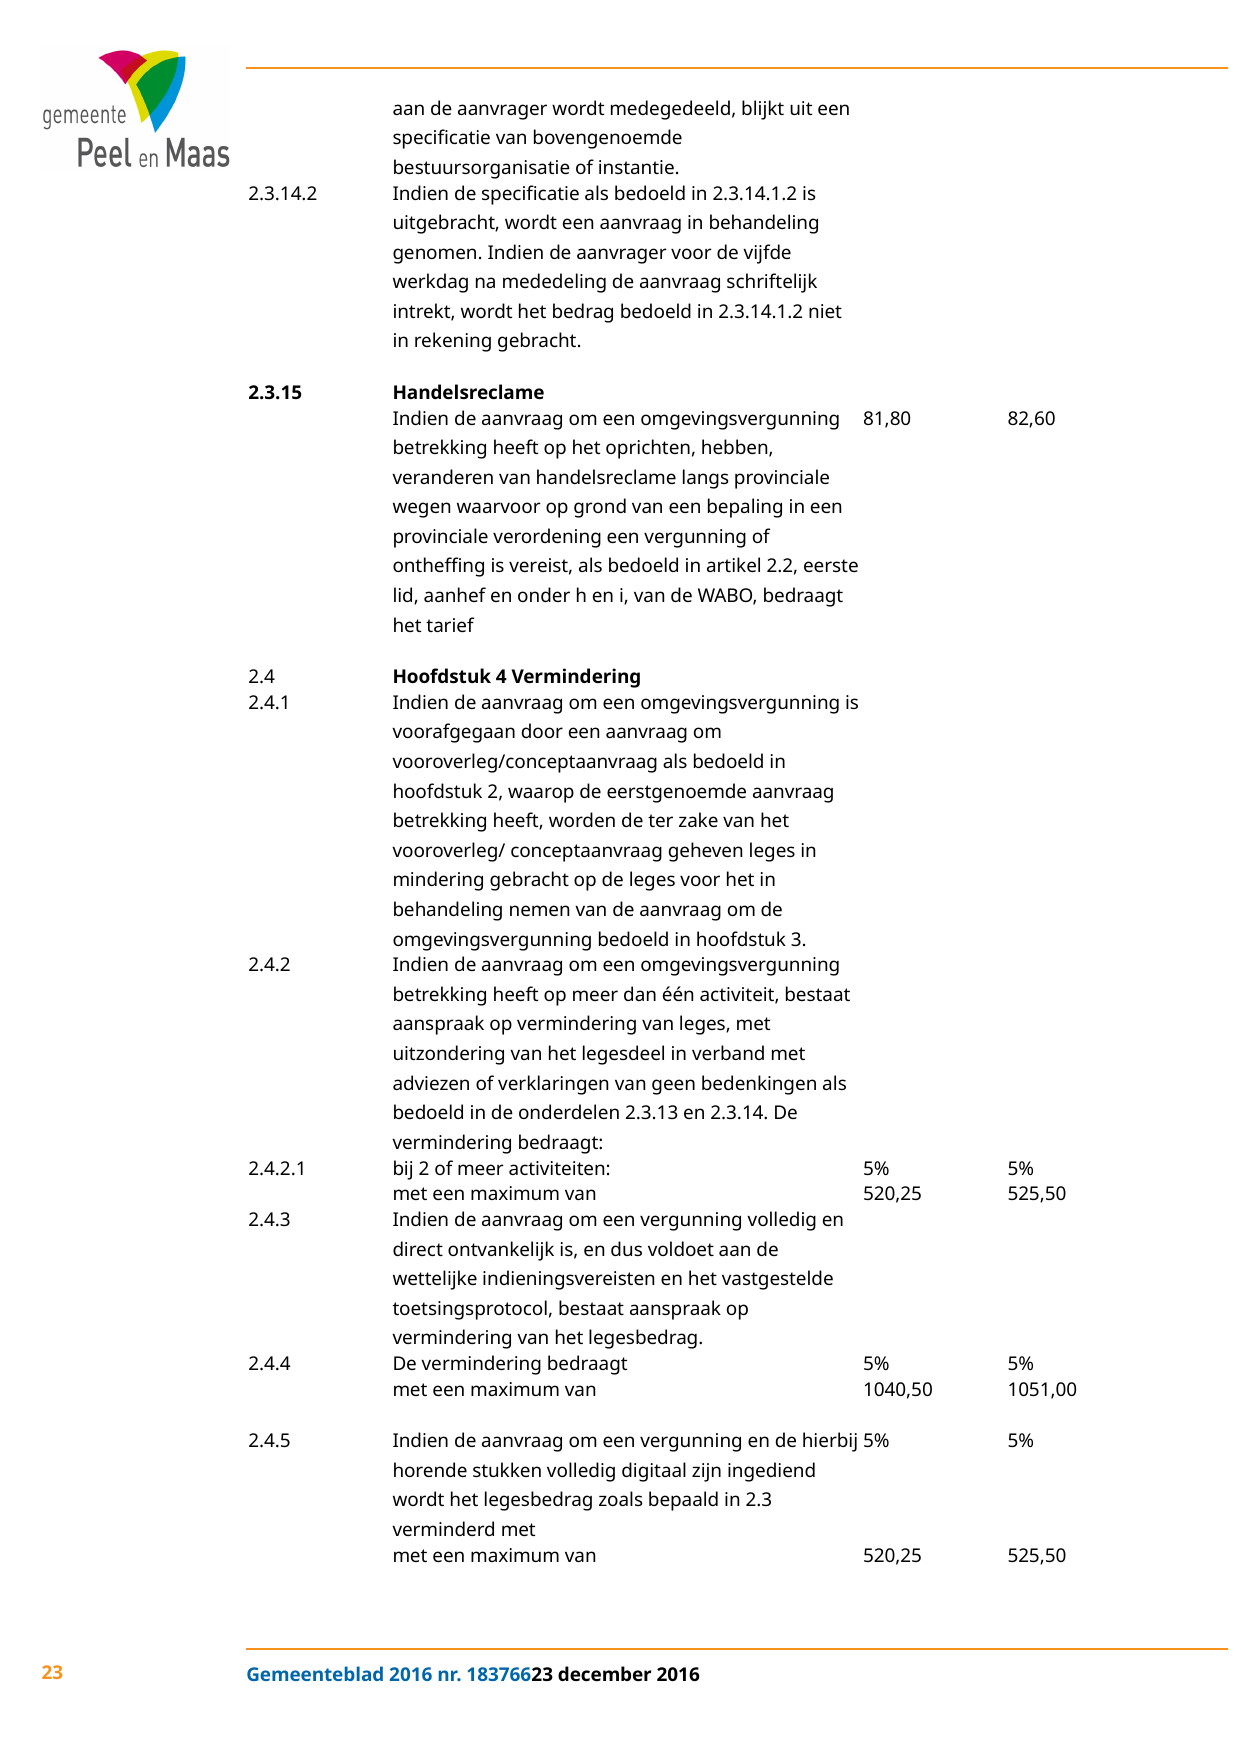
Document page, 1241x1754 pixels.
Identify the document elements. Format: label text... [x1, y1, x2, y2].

table_cell [863, 95, 1007, 180]
table_cell [392, 353, 863, 379]
table_cell [248, 1542, 392, 1568]
table_cell 520,25 [863, 1180, 1007, 1206]
table_cell [863, 379, 1007, 405]
table_cell [248, 405, 392, 638]
table_cell [248, 1180, 392, 1206]
table_cell met een maximum van [392, 1180, 863, 1206]
table_cell [392, 1568, 863, 1593]
table_cell Indien de aanvraag om een omgevingsvergunning betrekking heeft op het oprichten, hebben, veranderen van handelsreclame langs provinciale wegen waarvoor op grond van een bepaling in een provinciale verordening een vergunning of ontheffing is vereist, als bedoeld in artikel 2.2, eerste lid, aanhef en onder h en i, van de WABO, bedraagt het tarief [392, 405, 863, 638]
table_cell [863, 689, 1007, 951]
table_cell 5% [863, 1155, 1007, 1180]
table_cell met een maximum van [392, 1376, 863, 1402]
table_cell [1007, 689, 1152, 951]
table_cell [1007, 638, 1152, 663]
table_cell [863, 180, 1007, 353]
table_cell 2.4.3 [248, 1206, 392, 1350]
table_cell 2.4.2 [248, 951, 392, 1155]
table_cell 2.4.5 [248, 1428, 392, 1542]
table_cell [863, 1568, 1007, 1593]
table_cell 2.4.1 [248, 689, 392, 951]
table_cell 1040,50 [863, 1376, 1007, 1402]
table_cell Indien de aanvraag om een vergunning en de hierbij horende stukken volledig digitaal zijn ingediend wordt het legesbedrag zoals bepaald in 2.3 verminderd met [392, 1428, 863, 1542]
table_cell Indien de aanvraag om een vergunning volledig en direct ontvankelijk is, en dus voldoet aan de wettelijke indieningsvereisten en het vastgestelde toetsingsprotocol, bestaat aanspraak op vermindering van het legesbedrag. [392, 1206, 863, 1350]
table_cell [392, 1402, 863, 1427]
table_cell [1007, 95, 1152, 180]
table_cell De vermindering bedraagt [392, 1350, 863, 1376]
table_cell 5% [863, 1428, 1007, 1542]
table_cell [1007, 1568, 1152, 1593]
table_cell bij 2 of meer activiteiten: [392, 1155, 863, 1180]
table_cell 2.4 [248, 663, 392, 689]
table_cell 525,50 [1007, 1180, 1152, 1206]
table_cell [248, 95, 392, 180]
table_cell [1007, 1206, 1152, 1350]
table_cell Hoofdstuk 4 Vermindering [392, 663, 863, 689]
table_cell [1007, 379, 1152, 405]
table_cell [863, 353, 1007, 379]
table_cell Indien de aanvraag om een omgevingsvergunning betrekking heeft op meer dan één activiteit, bestaat aanspraak op vermindering van leges, met uitzondering van het legesdeel in verband met adviezen of verklaringen van geen bedenkingen als bedoeld in de onderdelen 2.3.13 en 2.3.14. De vermindering bedraagt: [392, 951, 863, 1155]
table_cell 2.3.15 [248, 379, 392, 405]
table_cell [863, 1206, 1007, 1350]
table_cell [248, 353, 392, 379]
table_cell 5% [1007, 1428, 1152, 1542]
table_cell 2.4.4 [248, 1350, 392, 1376]
table_cell [863, 638, 1007, 663]
table_cell 2.3.14.2 [248, 180, 392, 353]
table_cell [863, 663, 1007, 689]
table_cell [863, 951, 1007, 1155]
table_cell [1007, 1402, 1152, 1427]
table_cell 81,80 [863, 405, 1007, 638]
table_cell Handelsreclame [392, 379, 863, 405]
table_cell Indien de specificatie als bedoeld in 2.3.14.1.2 is uitgebracht, wordt een aanvraag in behandeling genomen. Indien de aanvrager voor de vijfde werkdag na mededeling de aanvraag schriftelijk intrekt, wordt het bedrag bedoeld in 2.3.14.1.2 niet in rekening gebracht. [392, 180, 863, 353]
picture [41, 47, 231, 172]
table_cell met een maximum van [392, 1542, 863, 1568]
table_cell [1007, 180, 1152, 353]
table_cell 520,25 [863, 1542, 1007, 1568]
table_cell 1051,00 [1007, 1376, 1152, 1402]
table_cell [248, 1376, 392, 1402]
table_cell [863, 1402, 1007, 1427]
table_cell 82,60 [1007, 405, 1152, 638]
table_cell Indien de aanvraag om een omgevingsvergunning is voorafgegaan door een aanvraag om vooroverleg/conceptaanvraag als bedoeld in hoofdstuk 2, waarop de eerstgenoemde aanvraag betrekking heeft, worden de ter zake van het vooroverleg/ conceptaanvraag geheven leges in mindering gebracht op de leges voor het in behandeling nemen van de aanvraag om de omgevingsvergunning bedoeld in hoofdstuk 3. [392, 689, 863, 951]
table_cell [1007, 353, 1152, 379]
table_cell 2.4.2.1 [248, 1155, 392, 1180]
table_cell 525,50 [1007, 1542, 1152, 1568]
table_cell [248, 1568, 392, 1593]
table_cell [248, 1402, 392, 1427]
table_cell 5% [1007, 1350, 1152, 1376]
table_cell [392, 638, 863, 663]
table_cell [1007, 663, 1152, 689]
table_cell 5% [1007, 1155, 1152, 1180]
table_cell aan de aanvrager wordt medegedeeld, blijkt uit een specificatie van bovengenoemde bestuursorganisatie of instantie. [392, 95, 863, 180]
table_cell [1007, 951, 1152, 1155]
table_cell 5% [863, 1350, 1007, 1376]
table_cell [248, 638, 392, 663]
